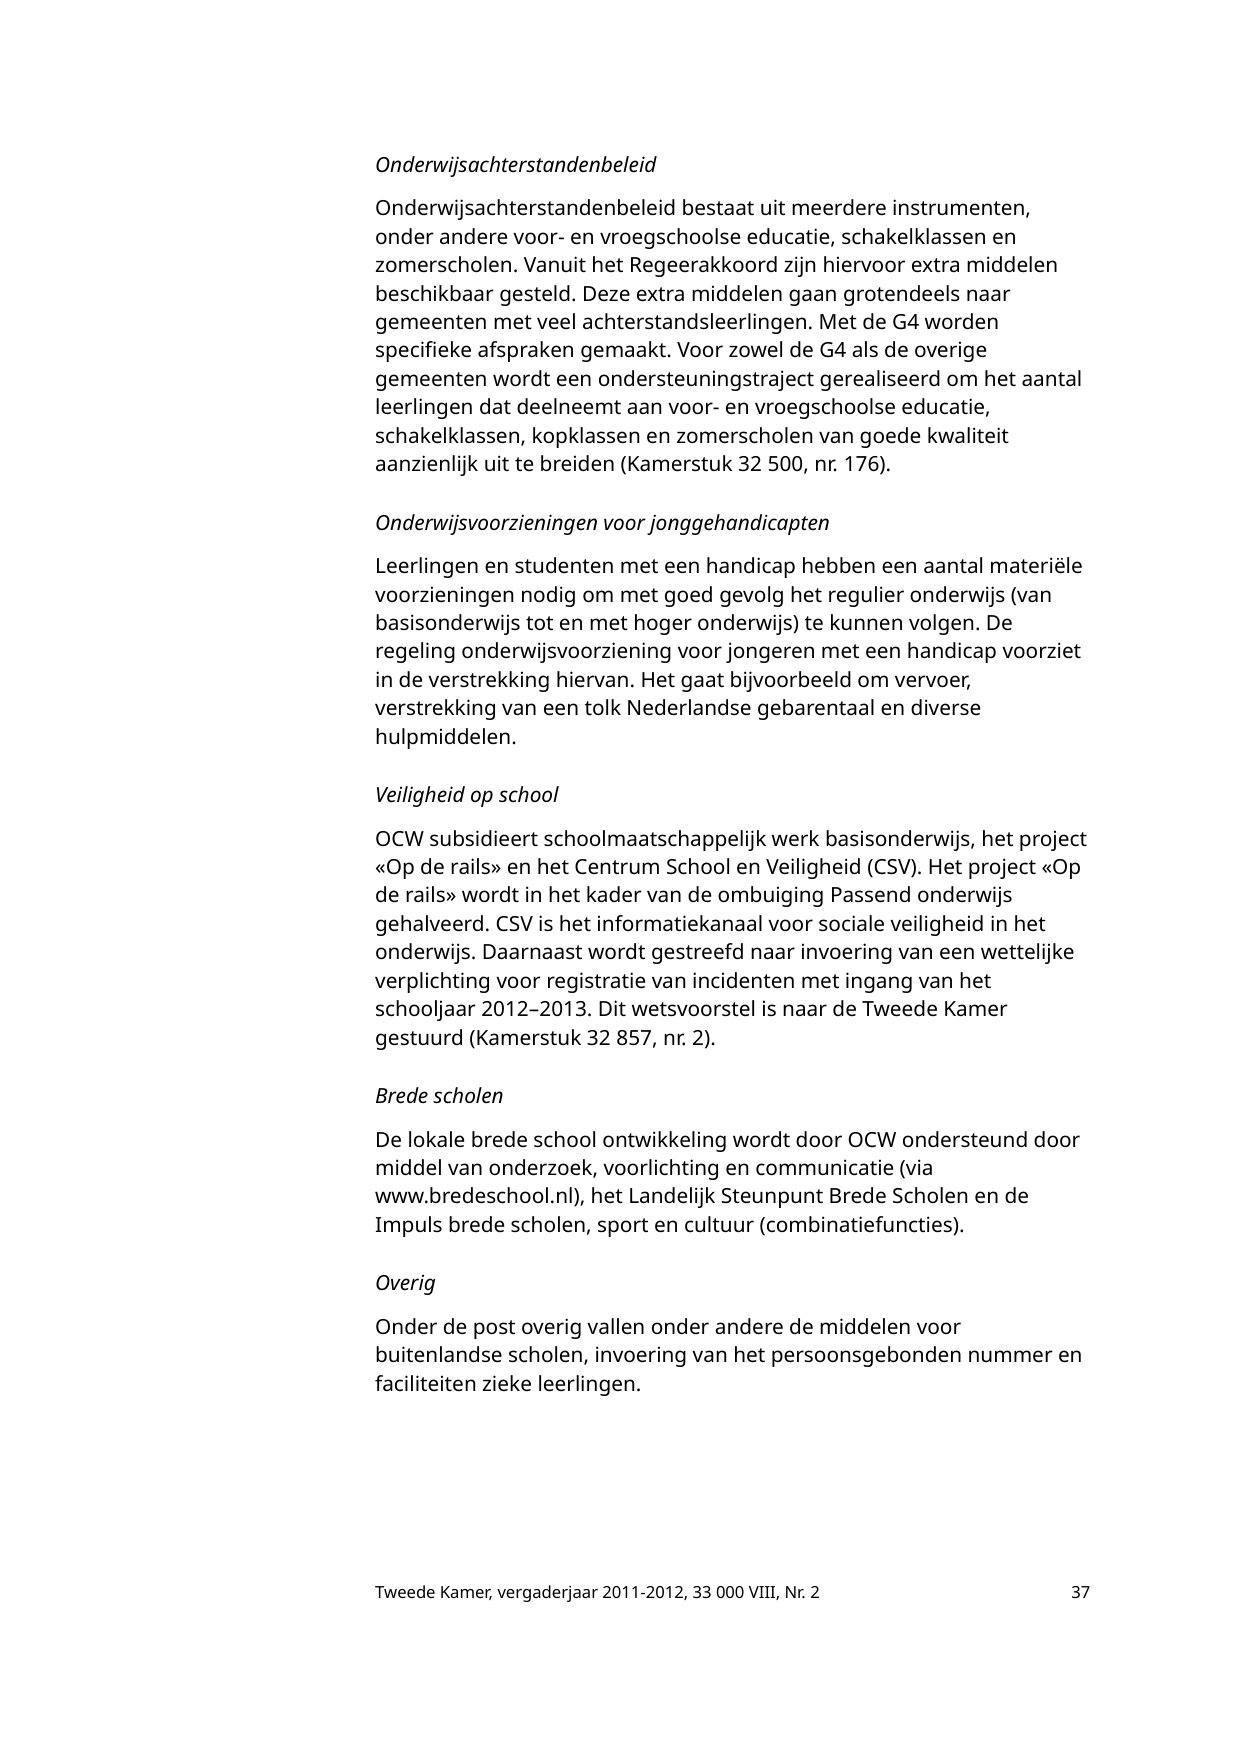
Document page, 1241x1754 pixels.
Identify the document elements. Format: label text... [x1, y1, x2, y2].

text Onderwijsachterstandenbeleid bestaat uit meerdere instrumenten, onder andere voor- en vroegschoolse educatie, schakelklassen en zomerscholen. Vanuit het Regeerakkoord zijn hiervoor extra middelen beschikbaar gesteld. Deze extra middelen gaan grotendeels naar gemeenten met veel achterstandsleerlingen. Met de G4 worden specifieke afspraken gemaakt. Voor zowel de G4 als de overige gemeenten wordt een ondersteuningstraject gerealiseerd om het aantal leerlingen dat deelneemt aan voor- en vroegschoolse educatie, schakelklassen, kopklassen en zomerscholen van goede kwaliteit aanzienlijk uit te breiden (Kamerstuk 32 500, nr. 176). [375, 193, 1090, 478]
text Overig [375, 1268, 1090, 1297]
text Veiligheid op school [375, 780, 1090, 809]
text Onder de post overig vallen onder andere de middelen voor buitenlandse scholen, invoering van het persoonsgebonden nummer en faciliteiten zieke leerlingen. [375, 1312, 1090, 1397]
text OCW subsidieert schoolmaatschappelijk werk basisonderwijs, het project «Op de rails» en het Centrum School en Veiligheid (CSV). Het project «Op de rails» wordt in het kader van de ombuiging Passend onderwijs gehalveerd. CSV is het informatiekanaal voor sociale veiligheid in het onderwijs. Daarnaast wordt gestreefd naar invoering van een wettelijke verplichting voor registratie van incidenten met ingang van het schooljaar 2012–2013. Dit wetsvoorstel is naar de Tweede Kamer gestuurd (Kamerstuk 32 857, nr. 2). [375, 824, 1090, 1051]
text Onderwijsvoorzieningen voor jonggehandicapten [375, 508, 1090, 536]
text Leerlingen en studenten met een handicap hebben een aantal materiële voorzieningen nodig om met goed gevolg het regulier onderwijs (van basisonderwijs tot en met hoger onderwijs) te kunnen volgen. De regeling onderwijsvoorziening voor jongeren met een handicap voorziet in de verstrekking hiervan. Het gaat bijvoorbeeld om vervoer, verstrekking van een tolk Nederlandse gebarentaal en diverse hulpmiddelen. [375, 551, 1090, 750]
text Onderwijsachterstandenbeleid [375, 150, 1090, 178]
text Brede scholen [375, 1081, 1090, 1110]
text De lokale brede school ontwikkeling wordt door OCW ondersteund door middel van onderzoek, voorlichting en communicatie (via www.bredeschool.nl), het Landelijk Steunpunt Brede Scholen en de Impuls brede scholen, sport en cultuur (combinatiefuncties). [375, 1125, 1090, 1238]
